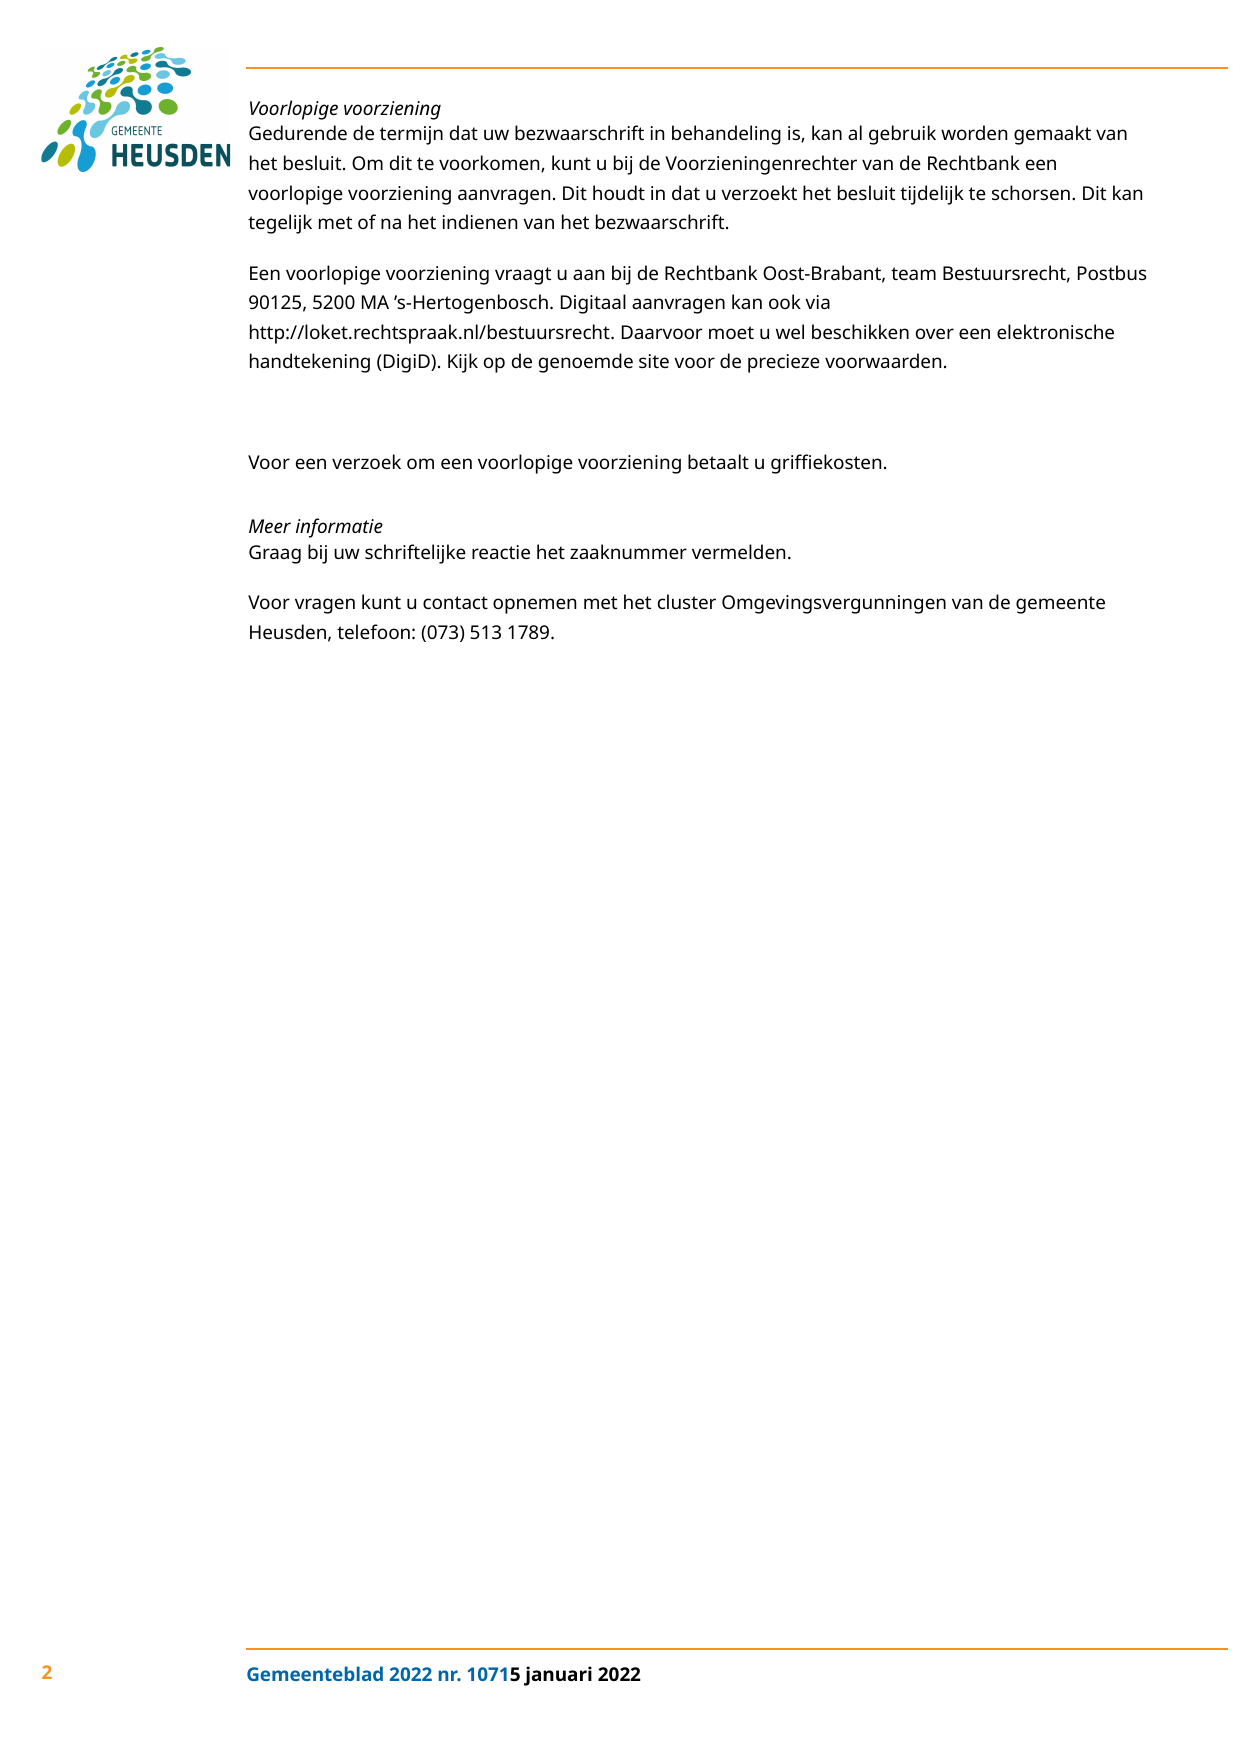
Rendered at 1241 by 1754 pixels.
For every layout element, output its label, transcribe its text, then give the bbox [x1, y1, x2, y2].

text Meer informatie [248, 513, 1152, 539]
text Voorlopige voorziening [248, 95, 1152, 121]
text Graag bij uw schriftelijke reactie het zaaknummer vermelden. [248, 539, 1152, 565]
picture [41, 47, 231, 172]
text Een voorlopige voorziening vraagt u aan bij de Rechtbank Oost-Brabant, team Bestuursrecht, Postbus 90125, 5200 MA ’s-Hertogenbosch. Digitaal aanvragen kan ook via http://loket.rechtspraak.nl/bestuursrecht. Daarvoor moet u wel beschikken over een elektronische handtekening (DigiD). Kijk op de genoemde site voor de precieze voorwaarden. [248, 260, 1152, 374]
text Voor vragen kunt u contact opnemen met het cluster Omgevingsvergunningen van de gemeente Heusden, telefoon: (073) 513 1789. [248, 589, 1152, 645]
text Voor een verzoek om een voorlopige voorziening betaalt u griffiekosten. [248, 449, 1152, 475]
text Gedurende de termijn dat uw bezwaarschrift in behandeling is, kan al gebruik worden gemaakt van het besluit. Om dit te voorkomen, kunt u bij de Voorzieningenrechter van de Rechtbank een voorlopige voorziening aanvragen. Dit houdt in dat u verzoekt het besluit tijdelijk te schorsen. Dit kan tegelijk met of na het indienen van het bezwaarschrift. [248, 121, 1152, 235]
